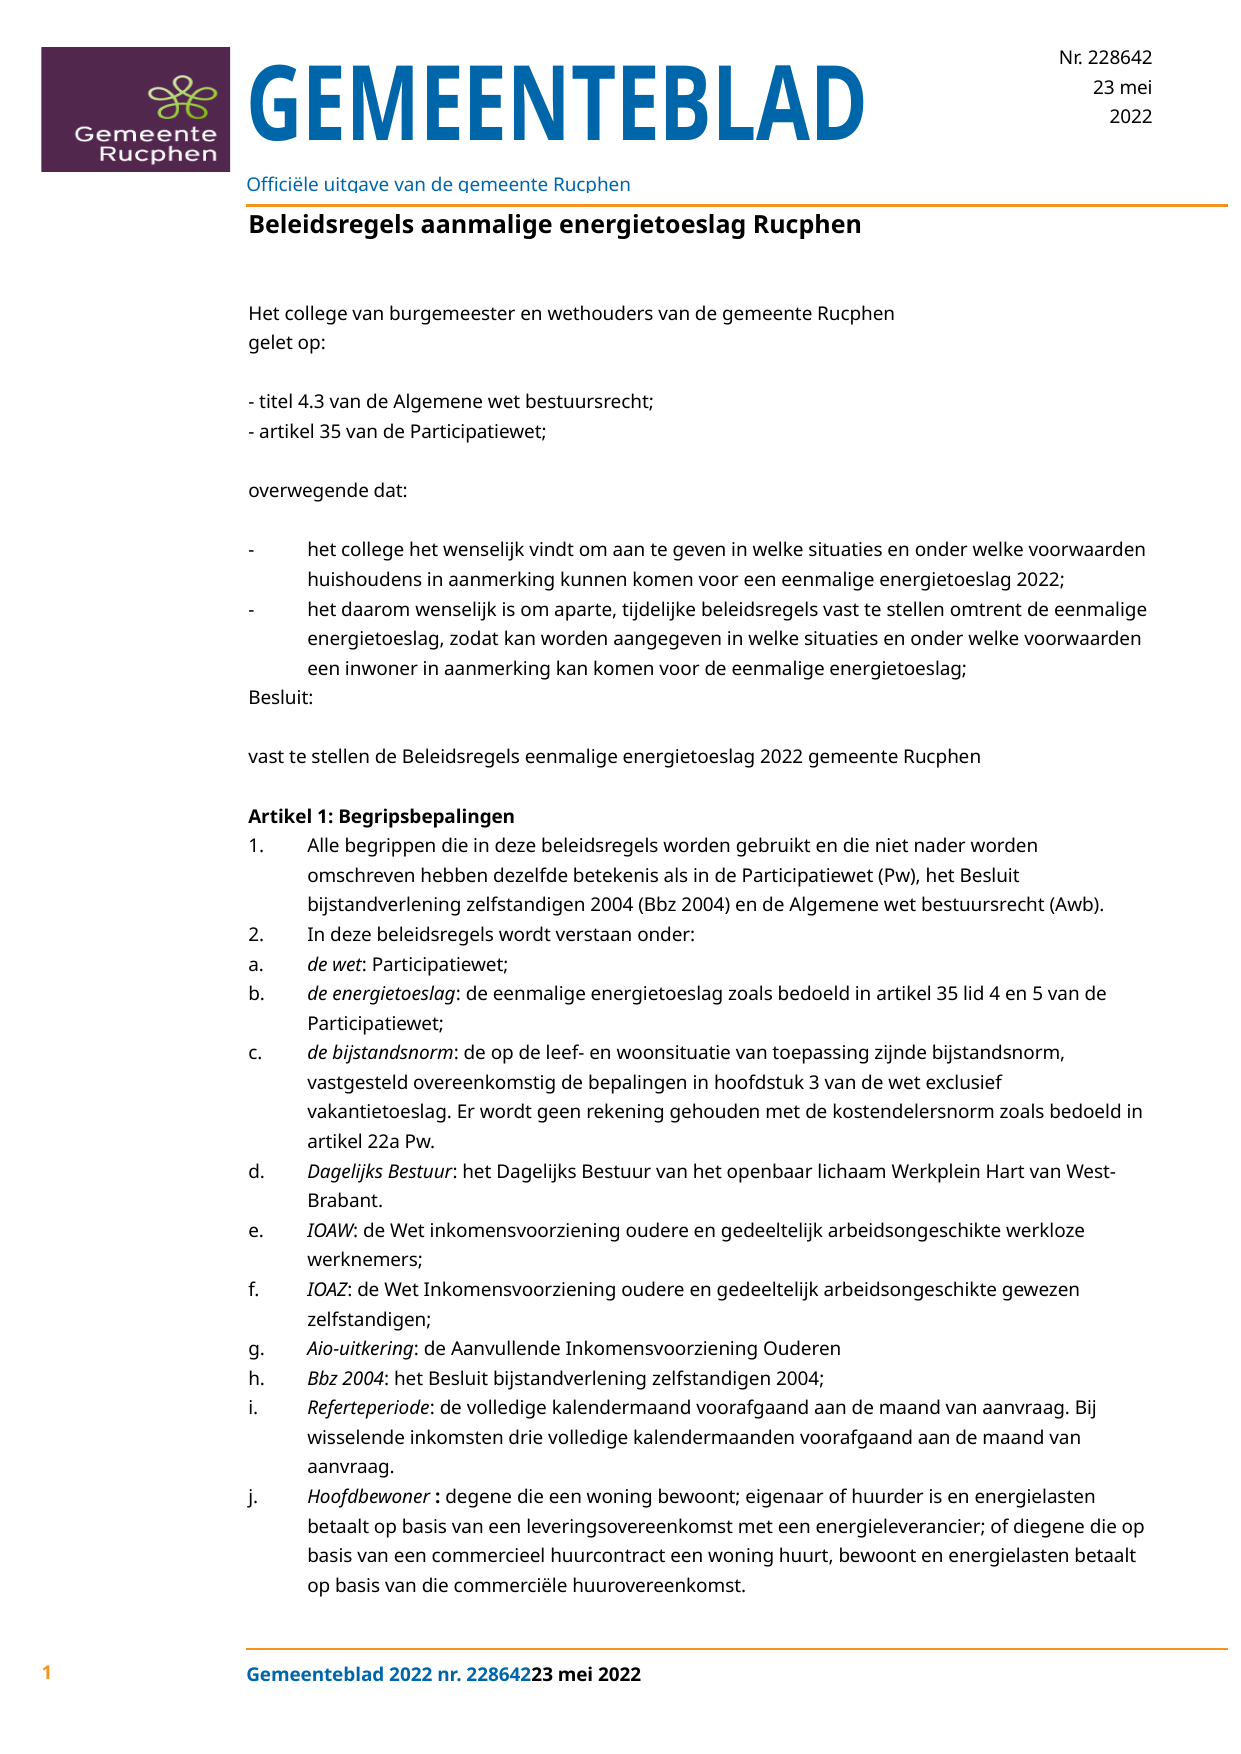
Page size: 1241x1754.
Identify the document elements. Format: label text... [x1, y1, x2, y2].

list Alle begrippen die in deze beleidsregels worden gebruikt en die niet nader worden omschreven hebben dezelfde betekenis als in de Participatiewet (Pw), het Besluit bijstandverlening zelfstandigen 2004 (Bbz 2004) en de Algemene wet bestuursrecht (Awb). [248, 832, 1152, 917]
list IOAZ: de Wet Inkomensvoorziening oudere en gedeeltelijk arbeidsongeschikte gewezen zelfstandigen; [248, 1276, 1152, 1331]
text Het college van burgemeester en wethouders van de gemeente Rucphen [248, 300, 1152, 326]
list In deze beleidsregels wordt verstaan onder: [248, 921, 1152, 947]
list het daarom wenselijk is om aparte, tijdelijke beleidsregels vast te stellen omtrent de eenmalige energietoeslag, zodat kan worden aangegeven in welke situaties en onder welke voorwaarden een inwoner in aanmerking kan komen voor de eenmalige energietoeslag; [248, 596, 1152, 681]
list Hoofdbewoner : degene die een woning bewoont; eigenaar of huurder is en energielasten betaalt op basis van een leveringsovereenkomst met een energieleverancier; of diegene die op basis van een commercieel huurcontract een woning huurt, bewoont en energielasten betaalt op basis van die commerciële huurovereenkomst. [248, 1483, 1152, 1598]
text Artikel 1: Begripsbepalingen [248, 803, 1152, 828]
text - artikel 35 van de Participatiewet; [248, 418, 1152, 444]
picture [41, 47, 231, 172]
text overwegende dat: [248, 477, 1152, 503]
list IOAW: de Wet inkomensvoorziening oudere en gedeeltelijk arbeidsongeschikte werkloze werknemers; [248, 1217, 1152, 1272]
text - titel 4.3 van de Algemene wet bestuursrecht; [248, 389, 1152, 414]
list Dagelijks Bestuur: het Dagelijks Bestuur van het openbaar lichaam Werkplein Hart van West-Brabant. [248, 1158, 1152, 1213]
list het college het wenselijk vindt om aan te geven in welke situaties en onder welke voorwaarden huishoudens in aanmerking kunnen komen voor een eenmalige energietoeslag 2022; [248, 537, 1152, 592]
list Referteperiode: de volledige kalendermaand voorafgaand aan de maand van aanvraag. Bij wisselende inkomsten drie volledige kalendermaanden voorafgaand aan de maand van aanvraag. [248, 1394, 1152, 1479]
list de bijstandsnorm: de op de leef- en woonsituatie van toepassing zijnde bijstandsnorm, vastgesteld overeenkomstig de bepalingen in hoofdstuk 3 van de wet exclusief vakantietoeslag. Er wordt geen rekening gehouden met de kostendelersnorm zoals bedoeld in artikel 22a Pw. [248, 1039, 1152, 1154]
list de wet: Participatiewet; [248, 951, 1152, 976]
text gelet op: [248, 329, 1152, 355]
text vast te stellen de Beleidsregels eenmalige energietoeslag 2022 gemeente Rucphen [248, 744, 1152, 769]
list de energietoeslag: de eenmalige energietoeslag zoals bedoeld in artikel 35 lid 4 en 5 van de Participatiewet; [248, 980, 1152, 1036]
list Bbz 2004: het Besluit bijstandverlening zelfstandigen 2004; [248, 1365, 1152, 1391]
text Besluit: [248, 684, 1152, 710]
text Beleidsregels aanmalige energietoeslag Rucphen [248, 207, 1152, 241]
list Aio-uitkering: de Aanvullende Inkomensvoorziening Ouderen [248, 1335, 1152, 1361]
